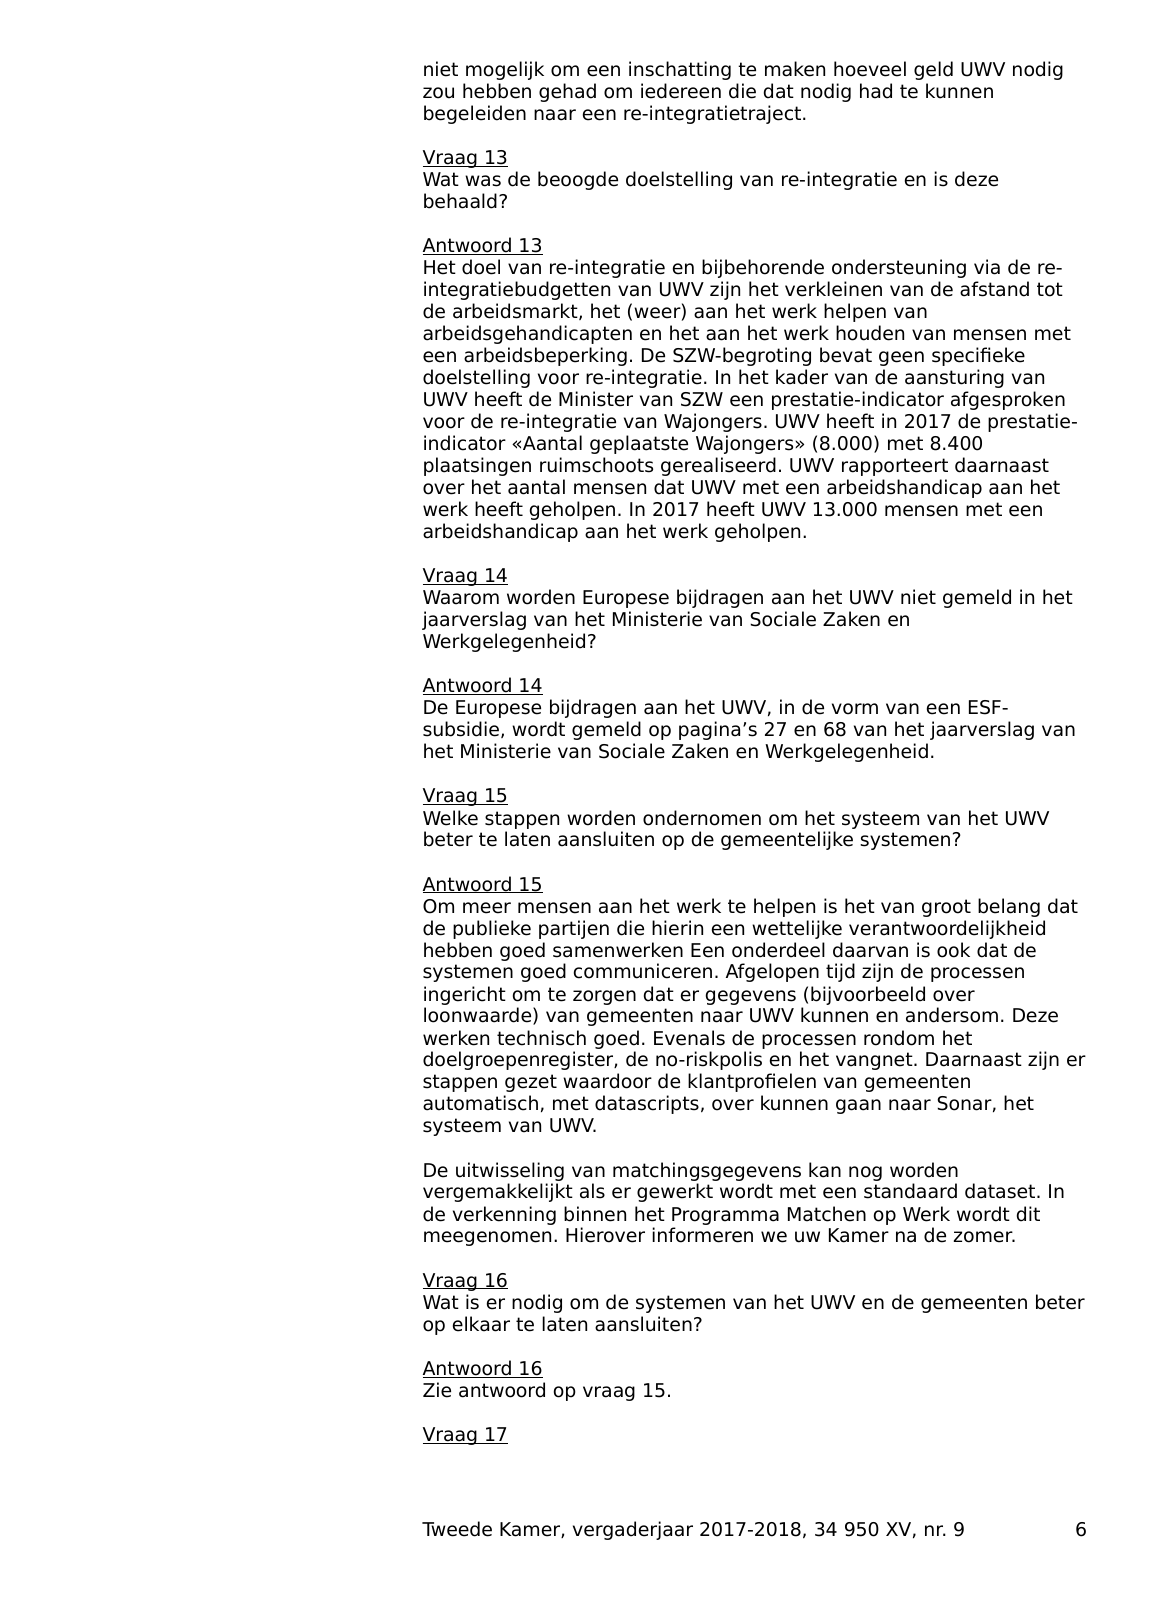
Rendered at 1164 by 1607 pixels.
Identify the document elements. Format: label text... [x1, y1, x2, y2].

text Wat was de beoogde doelstelling van re-integratie en is deze behaald? [422, 169, 1087, 213]
text niet mogelijk om een inschatting te maken hoeveel geld UWV nodig zou hebben gehad om iedereen die dat nodig had te kunnen begeleiden naar een re-integratietraject. [422, 59, 1087, 125]
text Vraag 17 [422, 1424, 1087, 1446]
text Zie antwoord op vraag 15. [422, 1380, 1087, 1402]
text Waarom worden Europese bijdragen aan het UWV niet gemeld in het jaarverslag van het Ministerie van Sociale Zaken en Werkgelegenheid? [422, 587, 1087, 653]
text De uitwisseling van matchingsgegevens kan nog worden vergemakkelijkt als er gewerkt wordt met een standaard dataset. In de verkenning binnen het Programma Matchen op Werk wordt dit meegenomen. Hierover informeren we uw Kamer na de zomer. [422, 1159, 1087, 1247]
text Vraag 15 [422, 785, 1087, 807]
text Vraag 13 [422, 147, 1087, 169]
text De Europese bijdragen aan het UWV, in de vorm van een ESF-subsidie, wordt gemeld op pagina’s 27 en 68 van het jaarverslag van het Ministerie van Sociale Zaken en Werkgelegenheid. [422, 697, 1087, 763]
text Vraag 14 [422, 565, 1087, 587]
text Het doel van re-integratie en bijbehorende ondersteuning via de re-integratiebudgetten van UWV zijn het verkleinen van de afstand tot de arbeidsmarkt, het (weer) aan het werk helpen van arbeidsgehandicapten en het aan het werk houden van mensen met een arbeidsbeperking. De SZW-begroting bevat geen specifieke doelstelling voor re-integratie. In het kader van de aansturing van UWV heeft de Minister van SZW een prestatie-indicator afgesproken voor de re-integratie van Wajongers. UWV heeft in 2017 de prestatie-indicator «Aantal geplaatste Wajongers» (8.000) met 8.400 plaatsingen ruimschoots gerealiseerd. UWV rapporteert daarnaast over het aantal mensen dat UWV met een arbeidshandicap aan het werk heeft geholpen. In 2017 heeft UWV 13.000 mensen met een arbeidshandicap aan het werk geholpen. [422, 257, 1087, 543]
text Antwoord 15 [422, 873, 1087, 896]
text Welke stappen worden ondernomen om het systeem van het UWV beter te laten aansluiten op de gemeentelijke systemen? [422, 807, 1087, 851]
text Antwoord 16 [422, 1358, 1087, 1380]
text Wat is er nodig om de systemen van het UWV en de gemeenten beter op elkaar te laten aansluiten? [422, 1292, 1087, 1336]
text Antwoord 14 [422, 675, 1087, 697]
text Antwoord 13 [422, 235, 1087, 257]
text Om meer mensen aan het werk te helpen is het van groot belang dat de publieke partijen die hierin een wettelijke verantwoordelijkheid hebben goed samenwerken Een onderdeel daarvan is ook dat de systemen goed communiceren. Afgelopen tijd zijn de processen ingericht om te zorgen dat er gegevens (bijvoorbeeld over loonwaarde) van gemeenten naar UWV kunnen en andersom. Deze werken technisch goed. Evenals de processen rondom het doelgroepenregister, de no-riskpolis en het vangnet. Daarnaast zijn er stappen gezet waardoor de klantprofielen van gemeenten automatisch, met datascripts, over kunnen gaan naar Sonar, het systeem van UWV. [422, 896, 1087, 1137]
text Vraag 16 [422, 1269, 1087, 1292]
